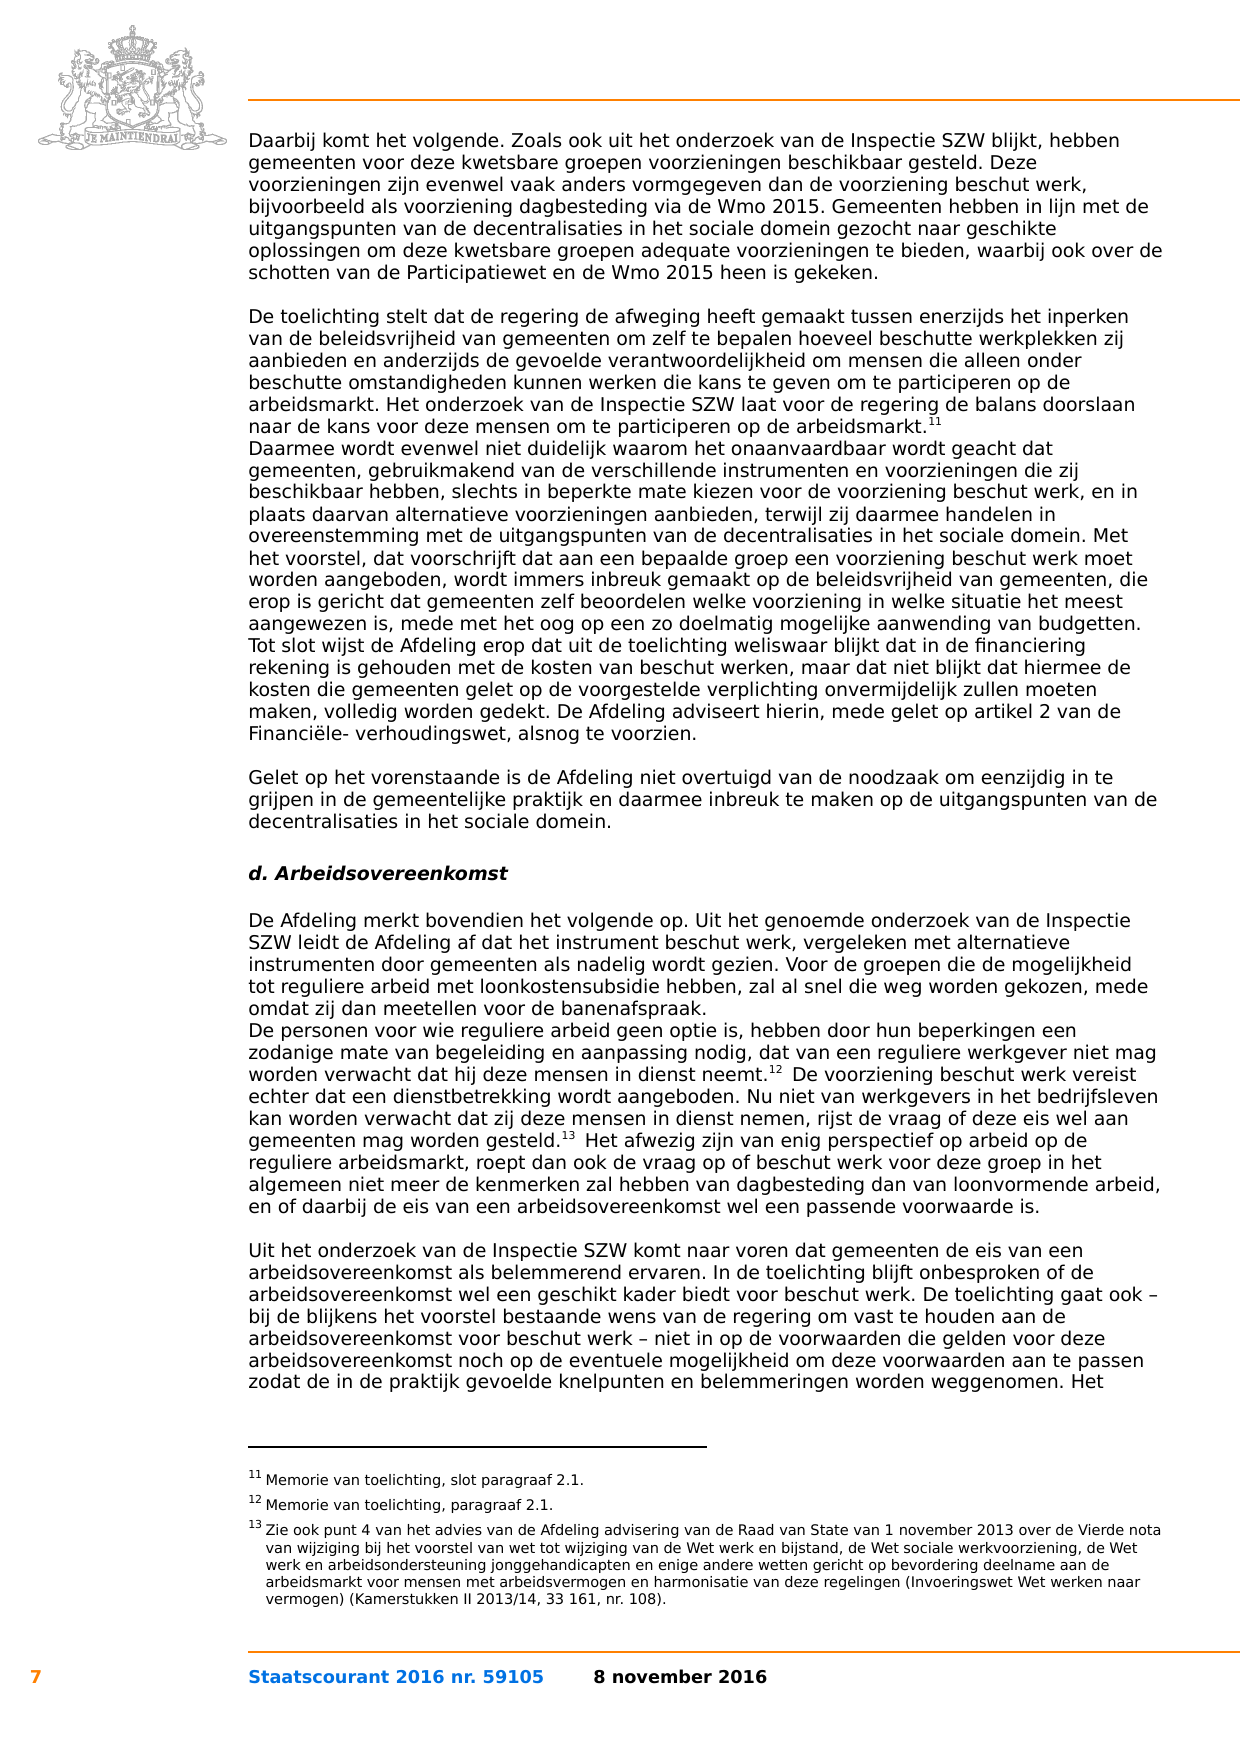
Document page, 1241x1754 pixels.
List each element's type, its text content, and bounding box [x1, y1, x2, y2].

text Uit het onderzoek van de Inspectie SZW komt naar voren dat gemeenten de eis van een arbeidsovereenkomst als belemmerend ervaren. In de toelichting blijft onbesproken of de arbeidsovereenkomst wel een geschikt kader biedt voor beschut werk. De toelichting gaat ook – bij de blijkens het voorstel bestaande wens van de regering om vast te houden aan de arbeidsovereenkomst voor beschut werk – niet in op de voorwaarden die gelden voor deze arbeidsovereenkomst noch op de eventuele mogelijkheid om deze voorwaarden aan te passen zodat de in de praktijk gevoelde knelpunten en belemmeringen worden weggenomen. Het [248, 1239, 1163, 1393]
text De Afdeling merkt bovendien het volgende op. Uit het genoemde onderzoek van de Inspectie SZW leidt de Afdeling af dat het instrument beschut werk, vergeleken met alternatieve instrumenten door gemeenten als nadelig wordt gezien. Voor de groepen die de mogelijkheid tot reguliere arbeid met loonkostensubsidie hebben, zal al snel die weg worden gekozen, mede omdat zij dan meetellen voor de banenafspraak. [248, 910, 1163, 1020]
text Tot slot wijst de Afdeling erop dat uit de toelichting weliswaar blijkt dat in de financiering rekening is gehouden met de kosten van beschut werken, maar dat niet blijkt dat hiermee de kosten die gemeenten gelet op de voorgestelde verplichting onvermijdelijk zullen moeten maken, volledig worden gedekt. De Afdeling adviseert hierin, mede gelet op artikel 2 van de Financiële- verhoudingswet, alsnog te voorzien. [248, 635, 1163, 745]
subtitle d. Arbeidsovereenkomst [248, 863, 1163, 885]
text Daarmee wordt evenwel niet duidelijk waarom het onaanvaardbaar wordt geacht dat gemeenten, gebruikmakend van de verschillende instrumenten en voorzieningen die zij beschikbaar hebben, slechts in beperkte mate kiezen voor de voorziening beschut werk, en in plaats daarvan alternatieve voorzieningen aanbieden, terwijl zij daarmee handelen in overeenstemming met de uitgangspunten van de decentralisaties in het sociale domein. Met het voorstel, dat voorschrijft dat aan een bepaalde groep een voorziening beschut werk moet worden aangeboden, wordt immers inbreuk gemaakt op de beleidsvrijheid van gemeenten, die erop is gericht dat gemeenten zelf beoordelen welke voorziening in welke situatie het meest aangewezen is, mede met het oog op een zo doelmatig mogelijke aanwending van budgetten. [248, 437, 1163, 635]
text Gelet op het vorenstaande is de Afdeling niet overtuigd van de noodzaak om eenzijdig in te grijpen in de gemeentelijke praktijk en daarmee inbreuk te maken op de uitgangspunten van de decentralisaties in het sociale domein. [248, 767, 1163, 833]
text Daarbij komt het volgende. Zoals ook uit het onderzoek van de Inspectie SZW blijkt, hebben gemeenten voor deze kwetsbare groepen voorzieningen beschikbaar gesteld. Deze voorzieningen zijn evenwel vaak anders vormgegeven dan de voorziening beschut werk, bijvoorbeeld als voorziening dagbesteding via de Wmo 2015. Gemeenten hebben in lijn met de uitgangspunten van de decentralisaties in het sociale domein gezocht naar geschikte oplossingen om deze kwetsbare groepen adequate voorzieningen te bieden, waarbij ook over de schotten van de Participatiewet en de Wmo 2015 heen is gekeken. [248, 130, 1163, 284]
picture [38, 25, 227, 150]
text Memorie van toelichting, paragraaf 2.1. [248, 1493, 1163, 1515]
text De personen voor wie reguliere arbeid geen optie is, hebben door hun beperkingen een zodanige mate van begeleiding en aanpassing nodig, dat van een reguliere werkgever niet mag worden verwacht dat hij deze mensen in dienst neemt. De voorziening beschut werk vereist echter dat een dienstbetrekking wordt aangeboden. Nu niet van werkgevers in het bedrijfsleven kan worden verwacht dat zij deze mensen in dienst nemen, rijst de vraag of deze eis wel aan gemeenten mag worden gesteld. Het afwezig zijn van enig perspectief op arbeid op de reguliere arbeidsmarkt, roept dan ook de vraag op of beschut werk voor deze groep in het algemeen niet meer de kenmerken zal hebben van dagbesteding dan van loonvormende arbeid, en of daarbij de eis van een arbeidsovereenkomst wel een passende voorwaarde is. [248, 1020, 1163, 1218]
text De toelichting stelt dat de regering de afweging heeft gemaakt tussen enerzijds het inperken van de beleidsvrijheid van gemeenten om zelf te bepalen hoeveel beschutte werkplekken zij aanbieden en anderzijds de gevoelde verantwoordelijkheid om mensen die alleen onder beschutte omstandigheden kunnen werken die kans te geven om te participeren op de arbeidsmarkt. Het onderzoek van de Inspectie SZW laat voor de regering de balans doorslaan naar de kans voor deze mensen om te participeren op de arbeidsmarkt. [248, 306, 1163, 437]
text Memorie van toelichting, slot paragraaf 2.1. [248, 1468, 1163, 1490]
text Zie ook punt 4 van het advies van de Afdeling advisering van de Raad van State van 1 november 2013 over de Vierde nota van wijziging bij het voorstel van wet tot wijziging van de Wet werk en bijstand, de Wet sociale werkvoorziening, de Wet werk en arbeidsondersteuning jonggehandicapten en enige andere wetten gericht op bevordering deelname aan de arbeidsmarkt voor mensen met arbeidsvermogen en harmonisatie van deze regelingen (Invoeringswet Wet werken naar vermogen) (Kamerstukken II 2013/14, 33 161, nr. 108). [248, 1518, 1163, 1608]
